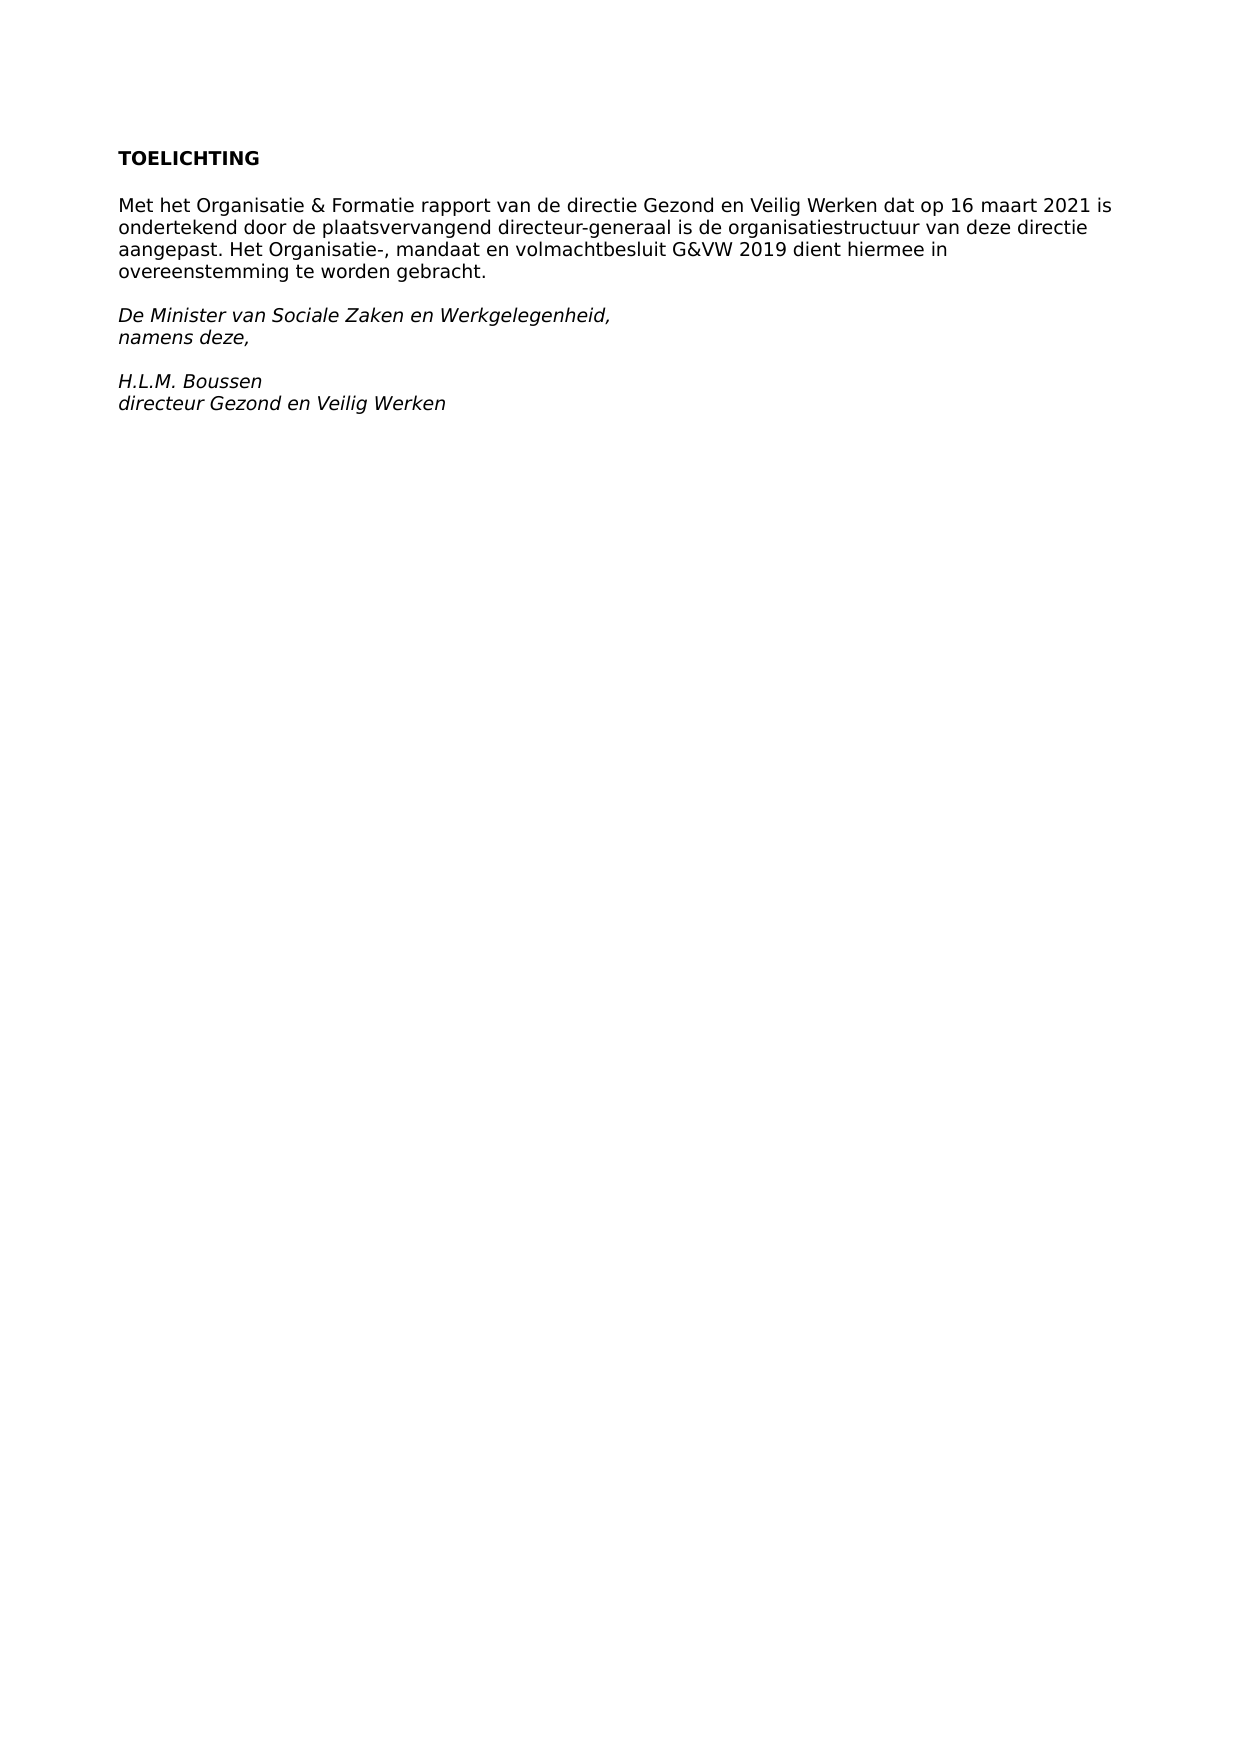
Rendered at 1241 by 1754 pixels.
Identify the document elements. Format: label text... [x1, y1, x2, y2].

subtitle TOELICHTING [118, 148, 1122, 170]
text De Minister van Sociale Zaken en Werkgelegenheid, namens deze, H.L.M. Boussen directeur Gezond en Veilig Werken [118, 305, 1122, 415]
text Met het Organisatie & Formatie rapport van de directie Gezond en Veilig Werken dat op 16 maart 2021 is ondertekend door de plaatsvervangend directeur-generaal is de organisatiestructuur van deze directie aangepast. Het Organisatie-, mandaat en volmachtbesluit G&VW 2019 dient hiermee in overeenstemming te worden gebracht. [118, 195, 1122, 283]
